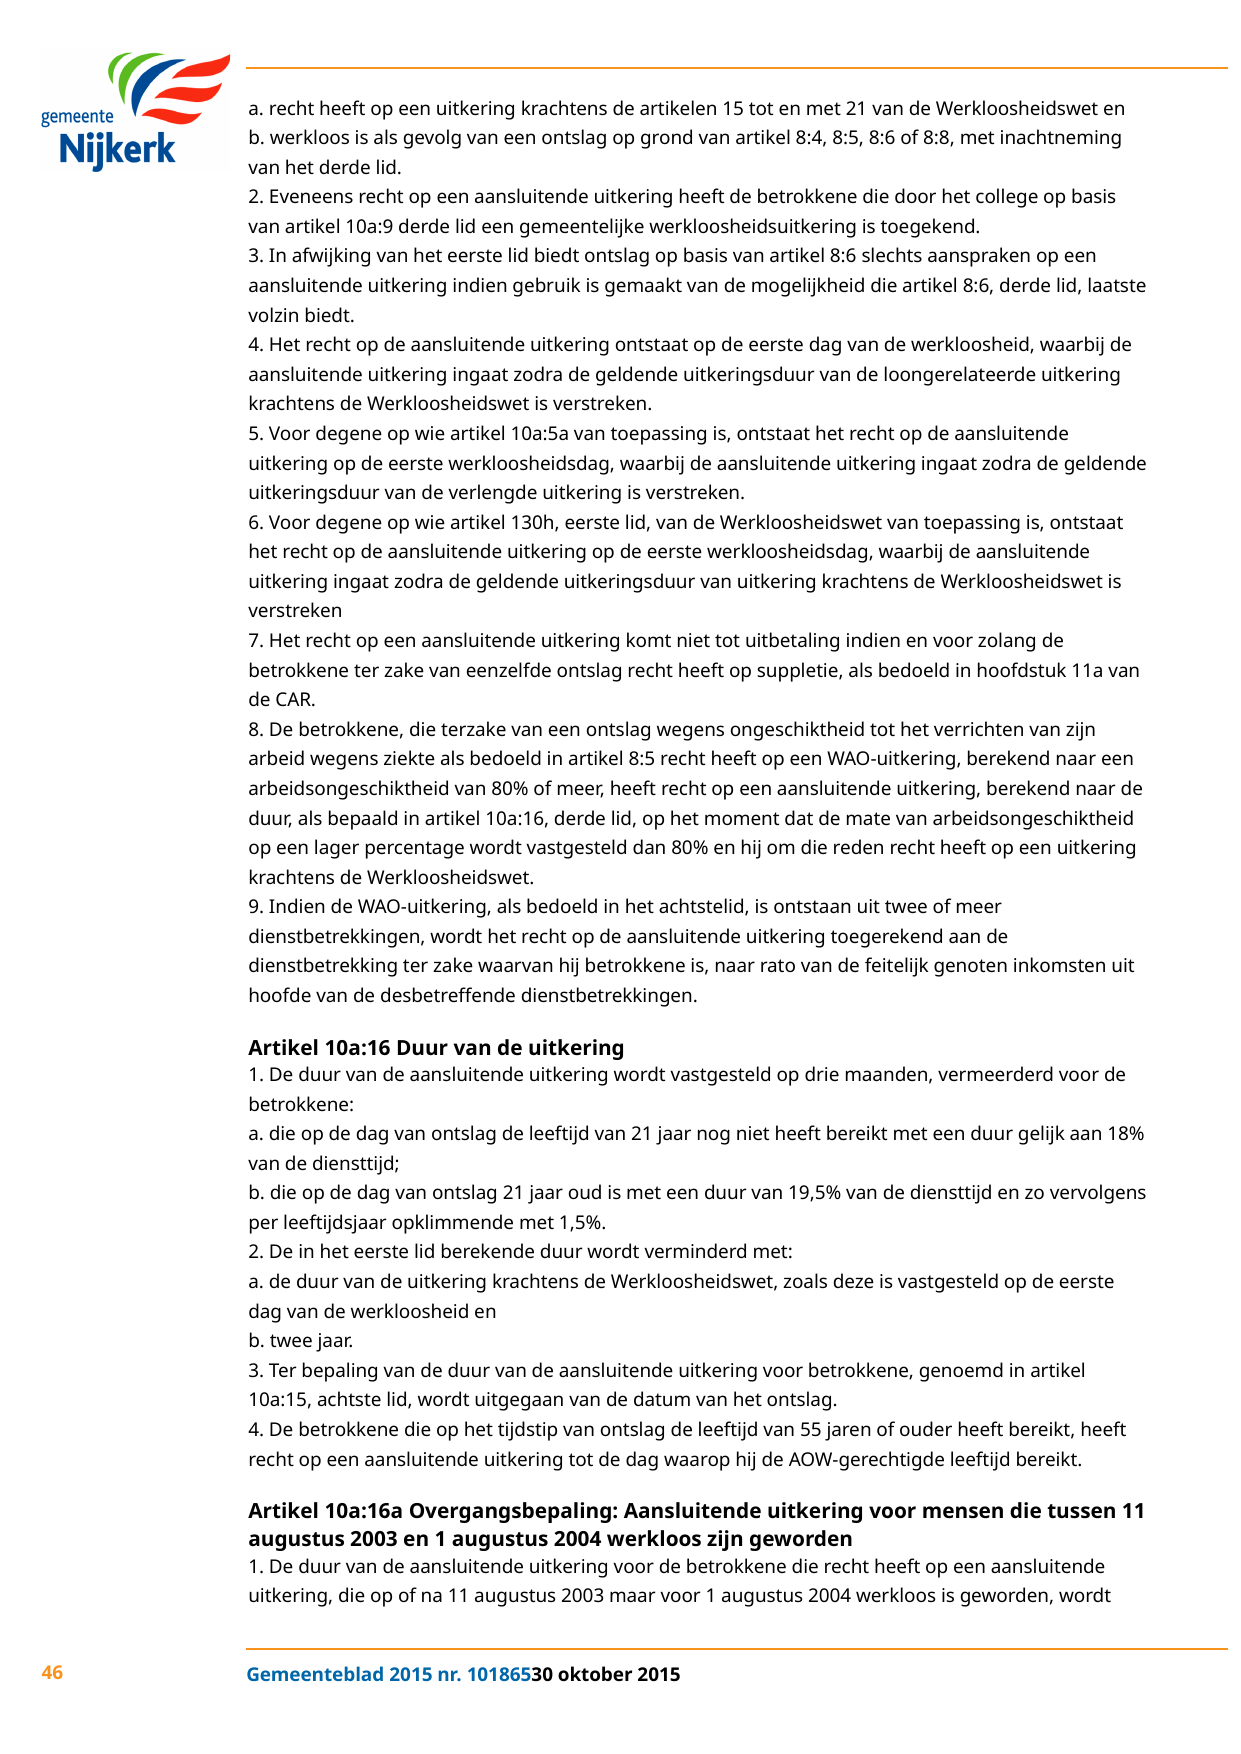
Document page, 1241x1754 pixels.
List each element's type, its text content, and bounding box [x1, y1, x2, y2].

text 2. Eveneens recht op een aansluitende uitkering heeft de betrokkene die door het college op basis van artikel 10a:9 derde lid een gemeentelijke werkloosheidsuitkering is toegekend. [248, 183, 1152, 239]
text 4. Het recht op de aansluitende uitkering ontstaat op de eerste dag van de werkloosheid, waarbij de aansluitende uitkering ingaat zodra de geldende uitkeringsduur van de loongerelateerde uitkering krachtens de Werkloosheidswet is verstreken. [248, 331, 1152, 416]
text 9. Indien de WAO-uitkering, als bedoeld in het achtstelid, is ontstaan uit twee of meer dienstbetrekkingen, wordt het recht op de aansluitende uitkering toegerekend aan de dienstbetrekking ter zake waarvan hij betrokkene is, naar rato van de feitelijk genoten inkomsten uit hoofde van de desbetreffende dienstbetrekkingen. [248, 893, 1152, 1008]
text 1. De duur van de aansluitende uitkering wordt vastgesteld op drie maanden, vermeerderd voor de betrokkene: [248, 1061, 1152, 1116]
picture [41, 47, 231, 172]
text 3. Ter bepaling van de duur van de aansluitende uitkering voor betrokkene, genoemd in artikel 10a:15, achtste lid, wordt uitgegaan van de datum van het ontslag. [248, 1357, 1152, 1412]
text a. die op de dag van ontslag de leeftijd van 21 jaar nog niet heeft bereikt met een duur gelijk aan 18% van de diensttijd; [248, 1120, 1152, 1176]
text b. werkloos is als gevolg van een ontslag op grond van artikel 8:4, 8:5, 8:6 of 8:8, met inachtneming van het derde lid. [248, 124, 1152, 180]
text a. recht heeft op een uitkering krachtens de artikelen 15 tot en met 21 van de Werkloosheidswet en [248, 95, 1152, 121]
text 5. Voor degene op wie artikel 10a:5a van toepassing is, ontstaat het recht op de aansluitende uitkering op de eerste werkloosheidsdag, waarbij de aansluitende uitkering ingaat zodra de geldende uitkeringsduur van de verlengde uitkering is verstreken. [248, 420, 1152, 505]
text 4. De betrokkene die op het tijdstip van ontslag de leeftijd van 55 jaren of ouder heeft bereikt, heeft recht op een aansluitende uitkering tot de dag waarop hij de AOW-gerechtigde leeftijd bereikt. [248, 1416, 1152, 1471]
text b. twee jaar. [248, 1327, 1152, 1353]
text b. die op de dag van ontslag 21 jaar oud is met een duur van 19,5% van de diensttijd en zo vervolgens per leeftijdsjaar opklimmende met 1,5%. [248, 1179, 1152, 1235]
text 2. De in het eerste lid berekende duur wordt verminderd met: [248, 1239, 1152, 1264]
text 3. In afwijking van het eerste lid biedt ontslag op basis van artikel 8:6 slechts aanspraken op een aansluitende uitkering indien gebruik is gemaakt van de mogelijkheid die artikel 8:6, derde lid, laatste volzin biedt. [248, 243, 1152, 328]
text 7. Het recht op een aansluitende uitkering komt niet tot uitbetaling indien en voor zolang de betrokkene ter zake van eenzelfde ontslag recht heeft op suppletie, als bedoeld in hoofdstuk 11a van de CAR. [248, 627, 1152, 712]
text 1. De duur van de aansluitende uitkering voor de betrokkene die recht heeft op een aansluitende uitkering, die op of na 11 augustus 2003 maar voor 1 augustus 2004 werkloos is geworden, wordt [248, 1553, 1152, 1608]
text 8. De betrokkene, die terzake van een ontslag wegens ongeschiktheid tot het verrichten van zijn arbeid wegens ziekte als bedoeld in artikel 8:5 recht heeft op een WAO-uitkering, berekend naar een arbeidsongeschiktheid van 80% of meer, heeft recht op een aansluitende uitkering, berekend naar de duur, als bepaald in artikel 10a:16, derde lid, op het moment dat de mate van arbeidsongeschiktheid op een lager percentage wordt vastgesteld dan 80% en hij om die reden recht heeft op een uitkering krachtens de Werkloosheidswet. [248, 716, 1152, 890]
text a. de duur van de uitkering krachtens de Werkloosheidswet, zoals deze is vastgesteld op de eerste dag van de werkloosheid en [248, 1268, 1152, 1323]
text 6. Voor degene op wie artikel 130h, eerste lid, van de Werkloosheidswet van toepassing is, ontstaat het recht op de aansluitende uitkering op de eerste werkloosheidsdag, waarbij de aansluitende uitkering ingaat zodra de geldende uitkeringsduur van uitkering krachtens de Werkloosheidswet is verstreken [248, 509, 1152, 623]
text Artikel 10a:16 Duur van de uitkering [248, 1033, 1152, 1061]
text Artikel 10a:16a Overgangsbepaling: Aansluitende uitkering voor mensen die tussen 11 augustus 2003 en 1 augustus 2004 werkloos zijn geworden [248, 1496, 1152, 1553]
